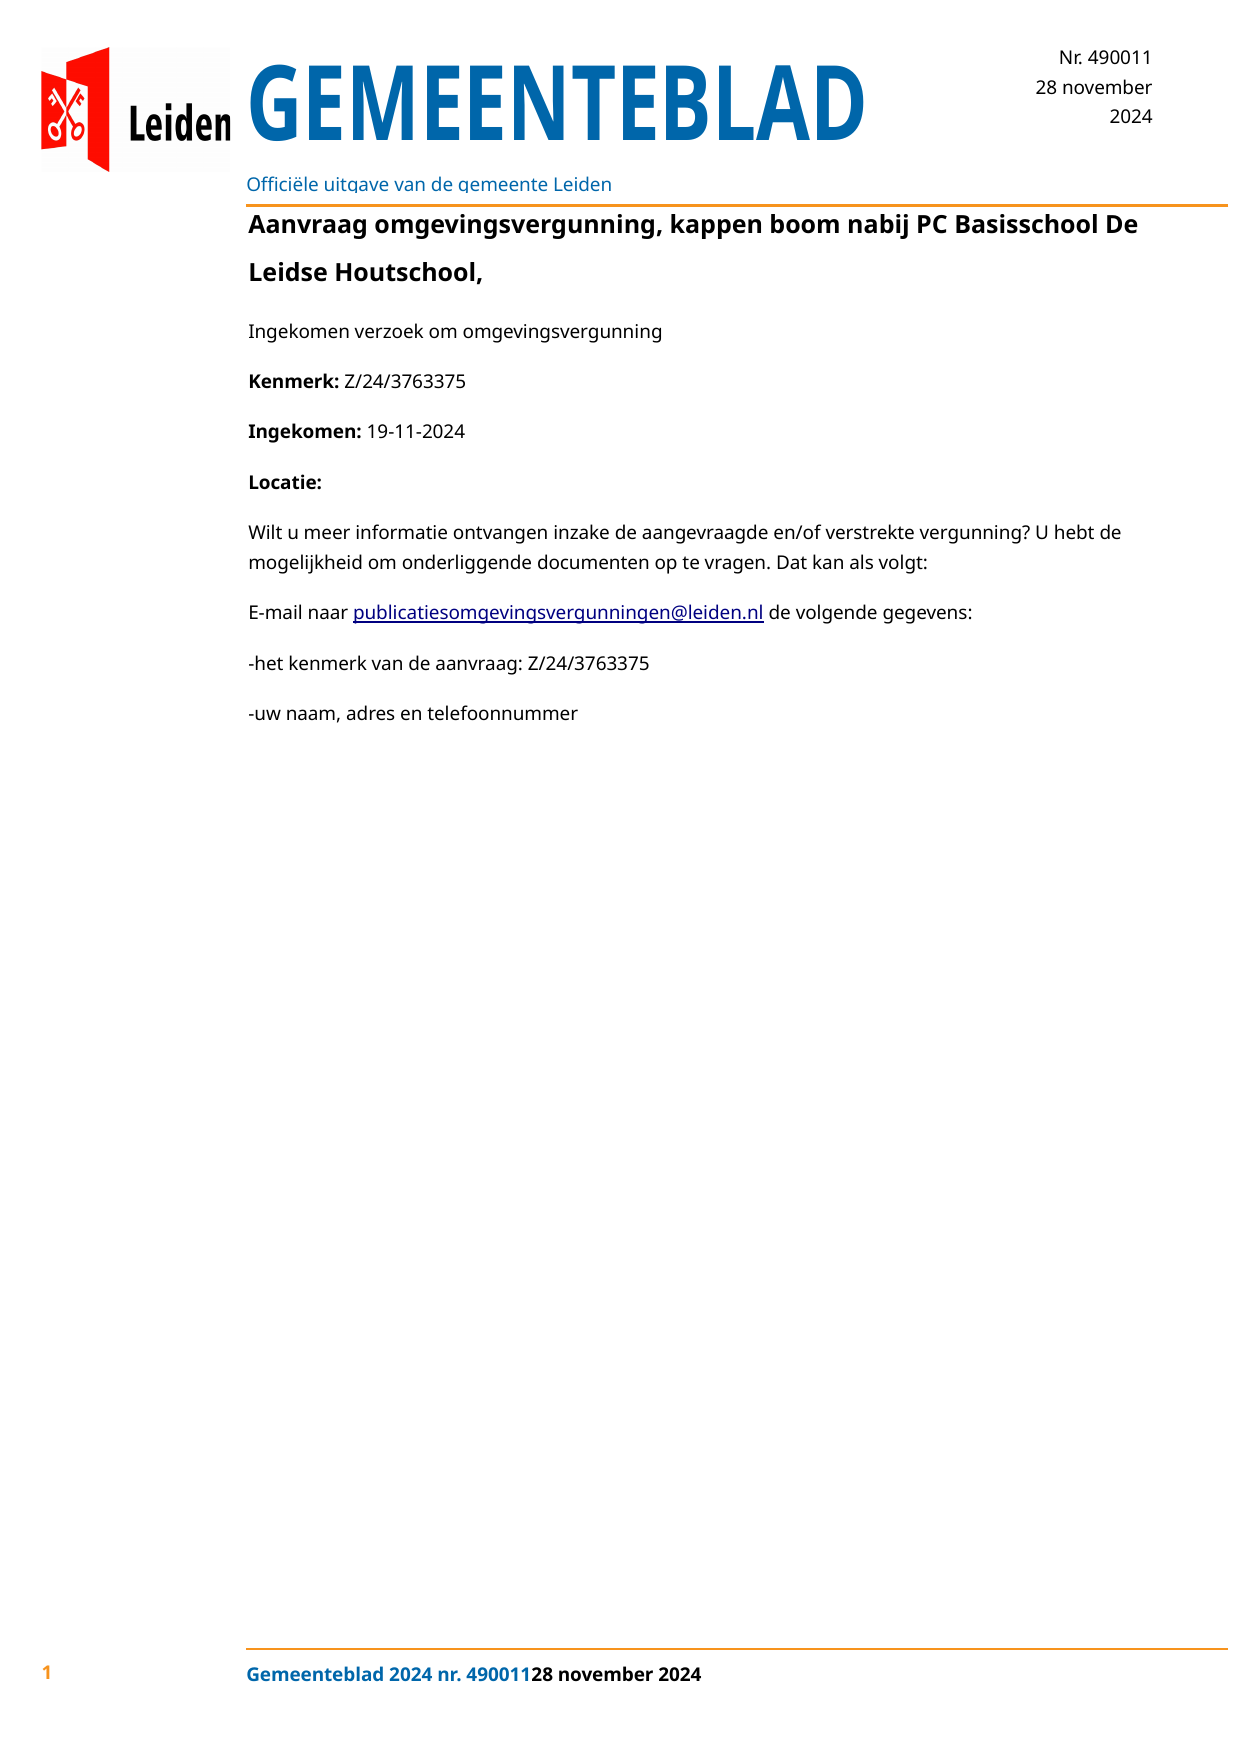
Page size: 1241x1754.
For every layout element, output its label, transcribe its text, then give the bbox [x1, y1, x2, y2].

text Ingekomen verzoek om omgevingsvergunning [248, 318, 1152, 344]
text E-mail naar publicatiesomgevingsvergunningen@leiden.nl de volgende gegevens: [248, 599, 1152, 625]
text Ingekomen: 19-11-2024 [248, 419, 1152, 444]
text Locatie: [248, 469, 1152, 495]
text Aanvraag omgevingsvergunning, kappen boom nabij PC Basisschool De Leidse Houtschool, [248, 207, 1152, 288]
picture [41, 47, 231, 172]
text Kenmerk: Z/24/3763375 [248, 368, 1152, 394]
text Wilt u meer informatie ontvangen inzake de aangevraagde en/of verstrekte vergunning? U hebt de mogelijkheid om onderliggende documenten op te vragen. Dat kan als volgt: [248, 519, 1152, 575]
text -het kenmerk van de aanvraag: Z/24/3763375 [248, 650, 1152, 676]
text -uw naam, adres en telefoonnummer [248, 700, 1152, 726]
